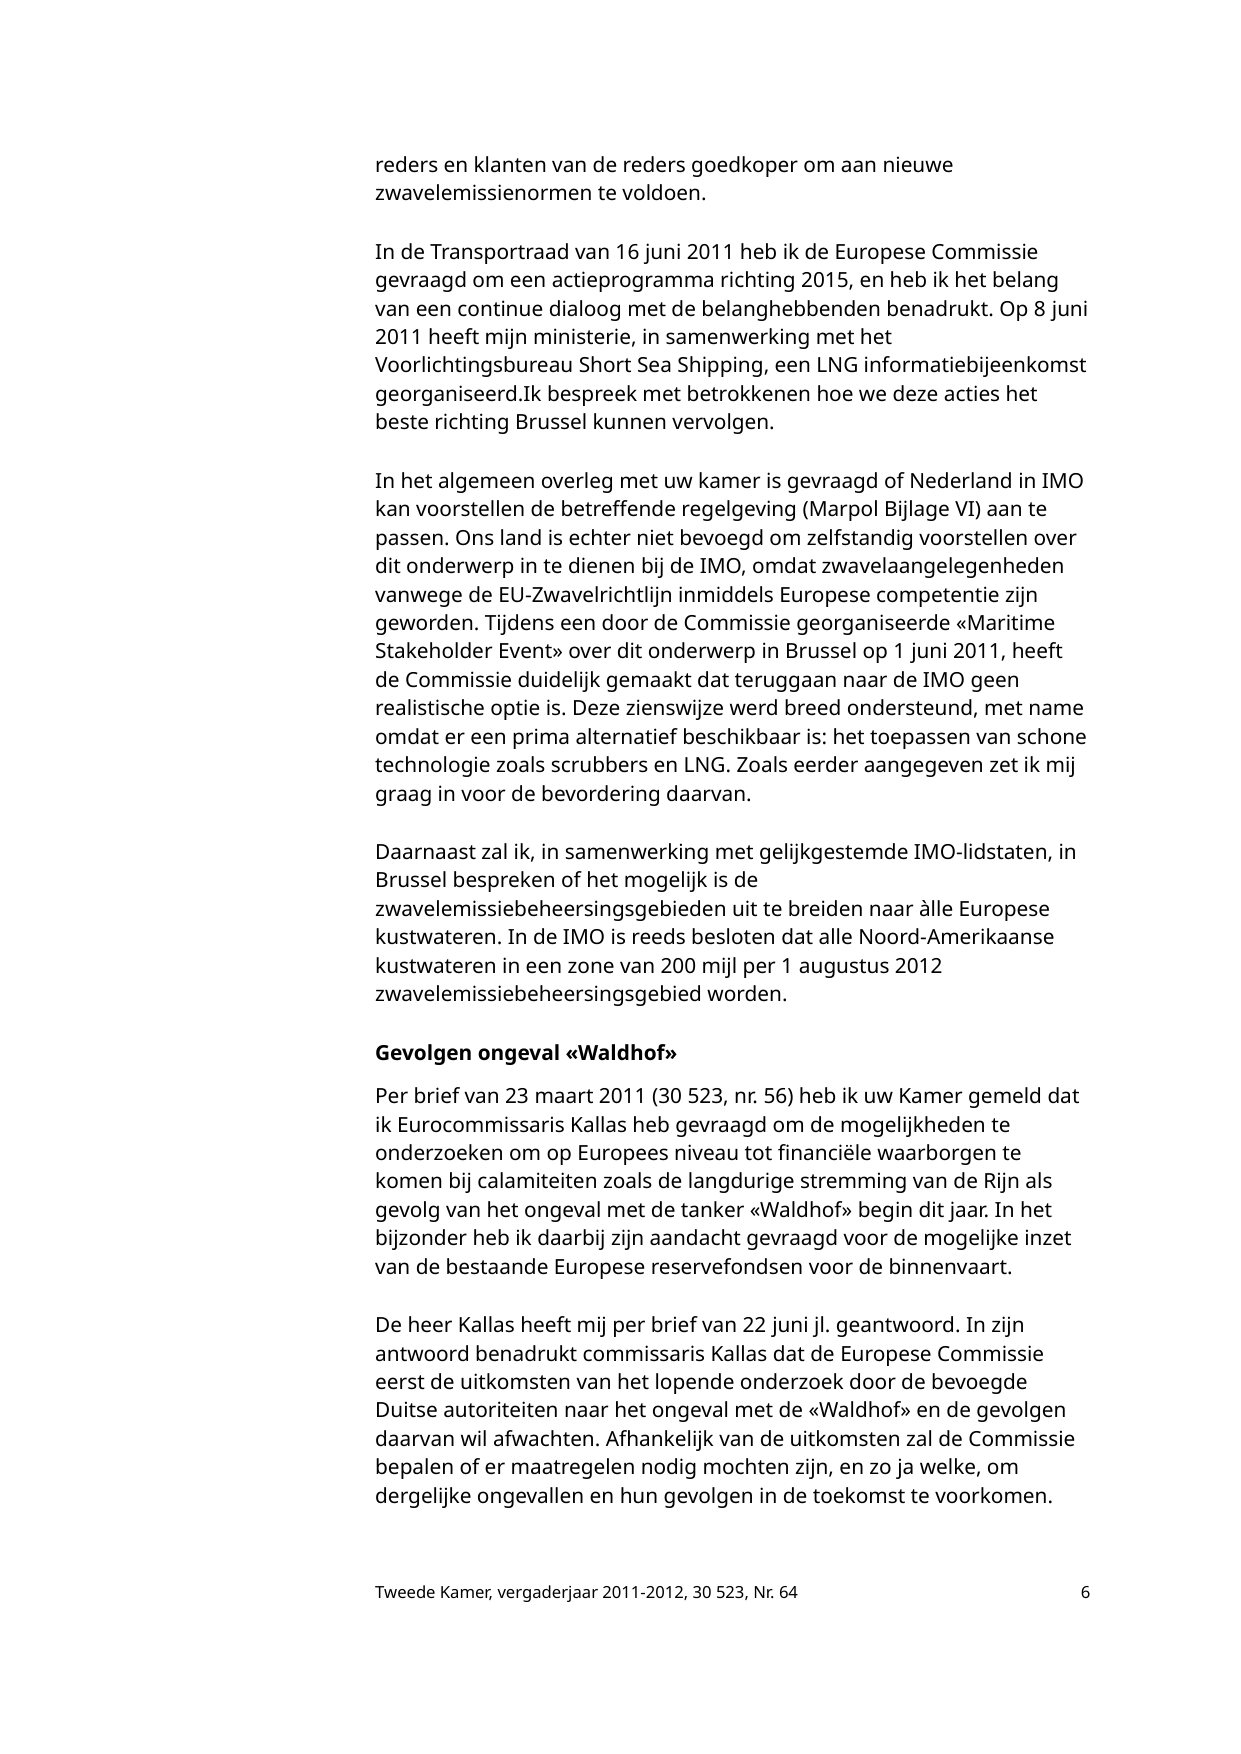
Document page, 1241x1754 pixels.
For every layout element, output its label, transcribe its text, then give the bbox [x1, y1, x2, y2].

text Daarnaast zal ik, in samenwerking met gelijkgestemde IMO-lidstaten, in Brussel bespreken of het mogelijk is de zwavelemissiebeheersingsgebieden uit te breiden naar àlle Europese kustwateren. In de IMO is reeds besloten dat alle Noord-Amerikaanse kustwateren in een zone van 200 mijl per 1 augustus 2012 zwavelemissiebeheersingsgebied worden. [375, 837, 1090, 1008]
text Per brief van 23 maart 2011 (30 523, nr. 56) heb ik uw Kamer gemeld dat ik Eurocommissaris Kallas heb gevraagd om de mogelijkheden te onderzoeken om op Europees niveau tot financiële waarborgen te komen bij calamiteiten zoals de langdurige stremming van de Rijn als gevolg van het ongeval met de tanker «Waldhof» begin dit jaar. In het bijzonder heb ik daarbij zijn aandacht gevraagd voor de mogelijke inzet van de bestaande Europese reservefondsen voor de binnenvaart. [375, 1081, 1090, 1280]
text De heer Kallas heeft mij per brief van 22 juni jl. geantwoord. In zijn antwoord benadrukt commissaris Kallas dat de Europese Commissie eerst de uitkomsten van het lopende onderzoek door de bevoegde Duitse autoriteiten naar het ongeval met de «Waldhof» en de gevolgen daarvan wil afwachten. Afhankelijk van de uitkomsten zal de Commissie bepalen of er maatregelen nodig mochten zijn, en zo ja welke, om dergelijke ongevallen en hun gevolgen in de toekomst te voorkomen. [375, 1310, 1090, 1509]
text Gevolgen ongeval «Waldhof» [375, 1038, 1090, 1066]
text In de Transportraad van 16 juni 2011 heb ik de Europese Commissie gevraagd om een actieprogramma richting 2015, en heb ik het belang van een continue dialoog met de belanghebbenden benadrukt. Op 8 juni 2011 heeft mijn ministerie, in samenwerking met het Voorlichtingsbureau Short Sea Shipping, een LNG informatiebijeenkomst georganiseerd.Ik bespreek met betrokkenen hoe we deze acties het beste richting Brussel kunnen vervolgen. [375, 237, 1090, 436]
text In het algemeen overleg met uw kamer is gevraagd of Nederland in IMO kan voorstellen de betreffende regelgeving (Marpol Bijlage VI) aan te passen. Ons land is echter niet bevoegd om zelfstandig voorstellen over dit onderwerp in te dienen bij de IMO, omdat zwavelaangelegenheden vanwege de EU-Zwavelrichtlijn inmiddels Europese competentie zijn geworden. Tijdens een door de Commissie georganiseerde «Maritime Stakeholder Event» over dit onderwerp in Brussel op 1 juni 2011, heeft de Commissie duidelijk gemaakt dat teruggaan naar de IMO geen realistische optie is. Deze zienswijze werd breed ondersteund, met name omdat er een prima alternatief beschikbaar is: het toepassen van schone technologie zoals scrubbers en LNG. Zoals eerder aangegeven zet ik mij graag in voor de bevordering daarvan. [375, 466, 1090, 807]
text reders en klanten van de reders goedkoper om aan nieuwe zwavelemissienormen te voldoen. [375, 150, 1090, 207]
